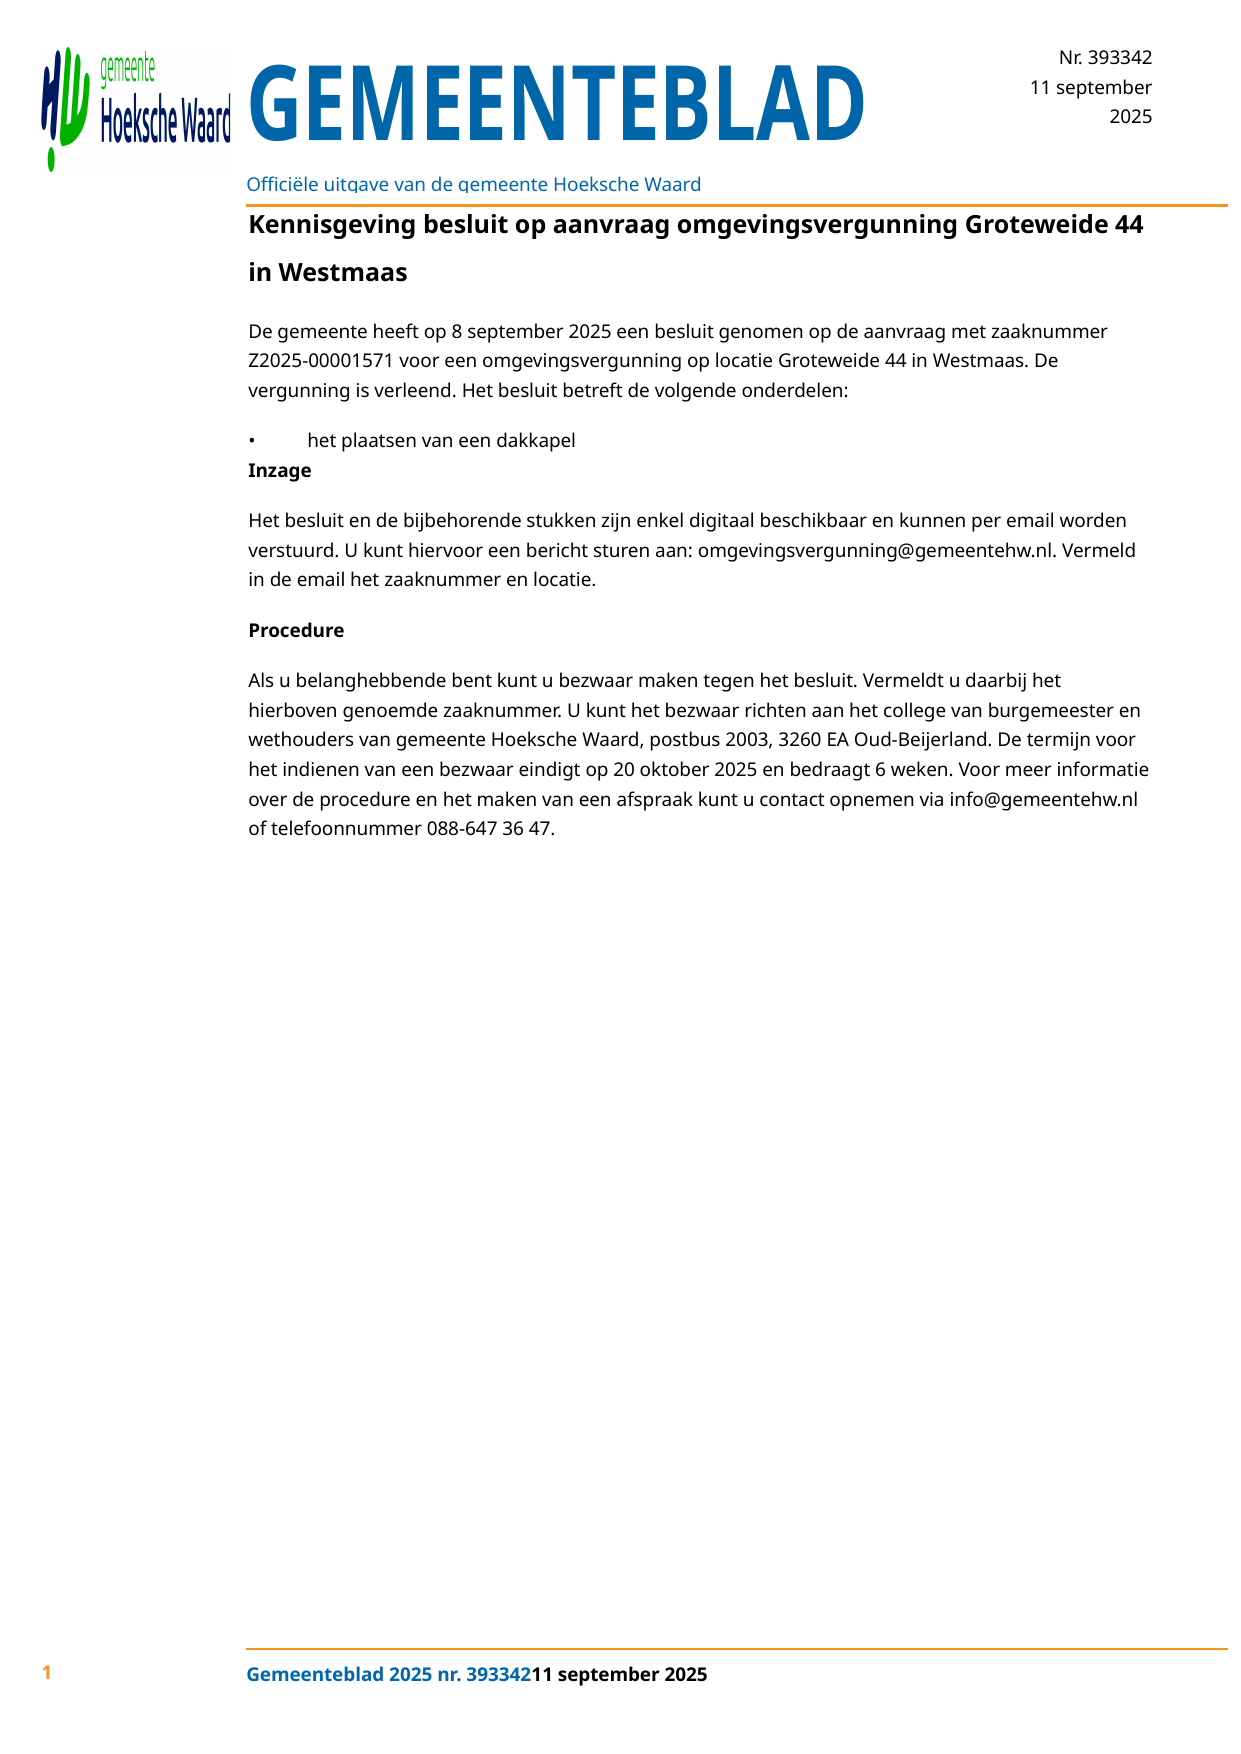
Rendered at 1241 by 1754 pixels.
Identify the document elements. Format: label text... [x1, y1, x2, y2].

text Inzage [248, 457, 1152, 483]
text Procedure [248, 617, 1152, 643]
text De gemeente heeft op 8 september 2025 een besluit genomen op de aanvraag met zaaknummer Z2025-00001571 voor een omgevingsvergunning op locatie Groteweide 44 in Westmaas. De vergunning is verleend. Het besluit betreft de volgende onderdelen: [248, 318, 1152, 403]
text Kennisgeving besluit op aanvraag omgevingsvergunning Groteweide 44 in Westmaas [248, 207, 1152, 288]
text Als u belanghebbende bent kunt u bezwaar maken tegen het besluit. Vermeldt u daarbij het hierboven genoemde zaaknummer. U kunt het bezwaar richten aan het college van burgemeester en wethouders van gemeente Hoeksche Waard, postbus 2003, 3260 EA Oud-Beijerland. De termijn voor het indienen van een bezwaar eindigt op 20 oktober 2025 en bedraagt 6 weken. Voor meer informatie over de procedure en het maken van een afspraak kunt u contact opnemen via info@gemeentehw.nl of telefoonnummer 088-647 36 47. [248, 667, 1152, 841]
picture [41, 47, 231, 172]
list het plaatsen van een dakkapel [248, 427, 1152, 453]
text Het besluit en de bijbehorende stukken zijn enkel digitaal beschikbaar en kunnen per email worden verstuurd. U kunt hiervoor een bericht sturen aan: omgevingsvergunning@gemeentehw.nl. Vermeld in de email het zaaknummer en locatie. [248, 507, 1152, 592]
